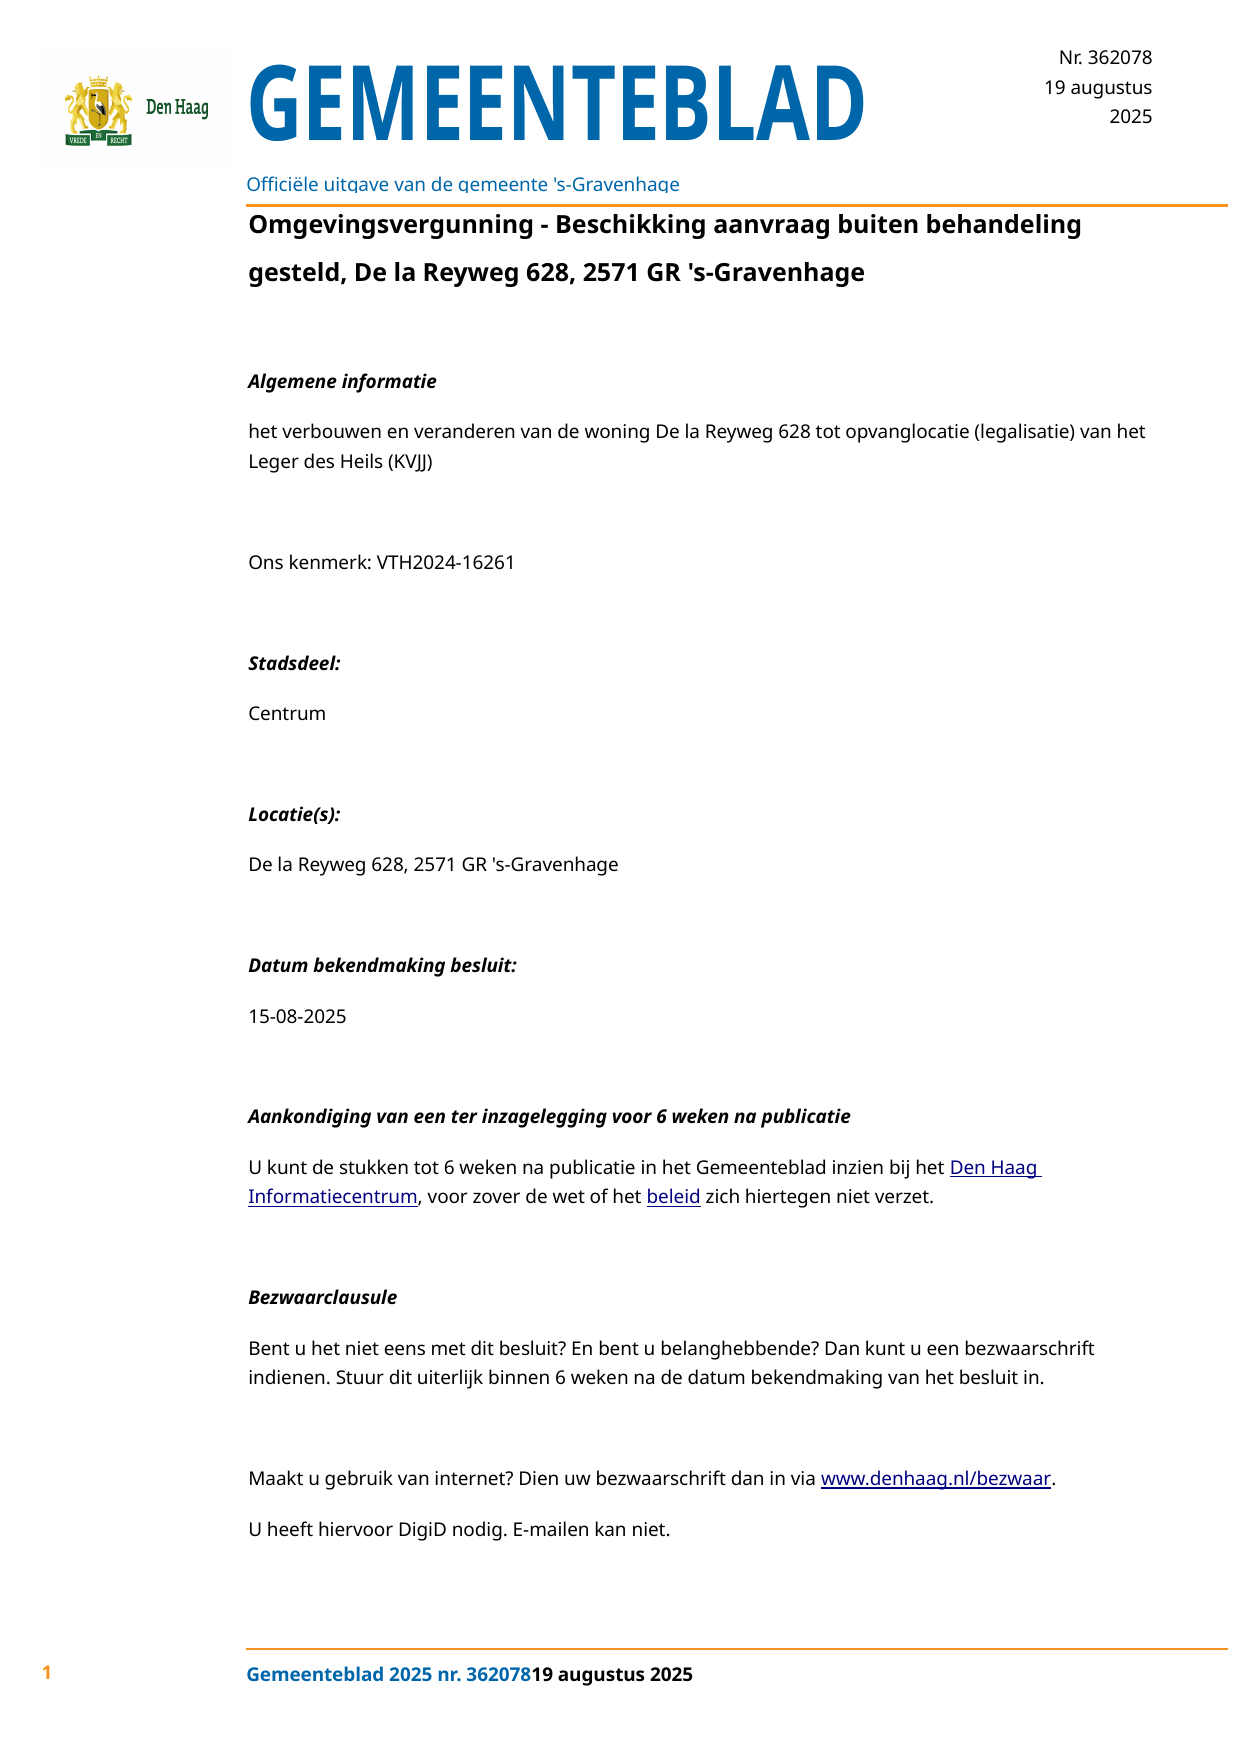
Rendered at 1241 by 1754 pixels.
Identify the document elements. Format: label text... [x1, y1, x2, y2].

text Centrum [248, 700, 1152, 726]
text het verbouwen en veranderen van de woning De la Reyweg 628 tot opvanglocatie (legalisatie) van het Leger des Heils (KVJJ) [248, 419, 1152, 474]
text U kunt de stukken tot 6 weken na publicatie in het Gemeenteblad inzien bij het Den Haag Informatiecentrum, voor zover de wet of het beleid zich hiertegen niet verzet. [248, 1154, 1152, 1209]
text Locatie(s): [248, 801, 1152, 827]
text Omgevingsvergunning - Beschikking aanvraag buiten behandeling gesteld, De la Reyweg 628, 2571 GR 's-Gravenhage [248, 207, 1152, 288]
text U heeft hiervoor DigiD nodig. E-mailen kan niet. [248, 1516, 1152, 1542]
text Ons kenmerk: VTH2024-16261 [248, 549, 1152, 575]
text Algemene informatie [248, 368, 1152, 394]
text De la Reyweg 628, 2571 GR 's-Gravenhage [248, 852, 1152, 877]
picture [41, 47, 231, 172]
text Stadsdeel: [248, 650, 1152, 676]
text Datum bekendmaking besluit: [248, 952, 1152, 978]
text Bent u het niet eens met dit besluit? En bent u belanghebbende? Dan kunt u een bezwaarschrift indienen. Stuur dit uiterlijk binnen 6 weken na de datum bekendmaking van het besluit in. [248, 1335, 1152, 1390]
text Aankondiging van een ter inzagelegging voor 6 weken na publicatie [248, 1104, 1152, 1129]
text Maakt u gebruik van internet? Dien uw bezwaarschrift dan in via www.denhaag.nl/bezwaar. [248, 1465, 1152, 1491]
text Bezwaarclausule [248, 1284, 1152, 1310]
text 15-08-2025 [248, 1003, 1152, 1029]
